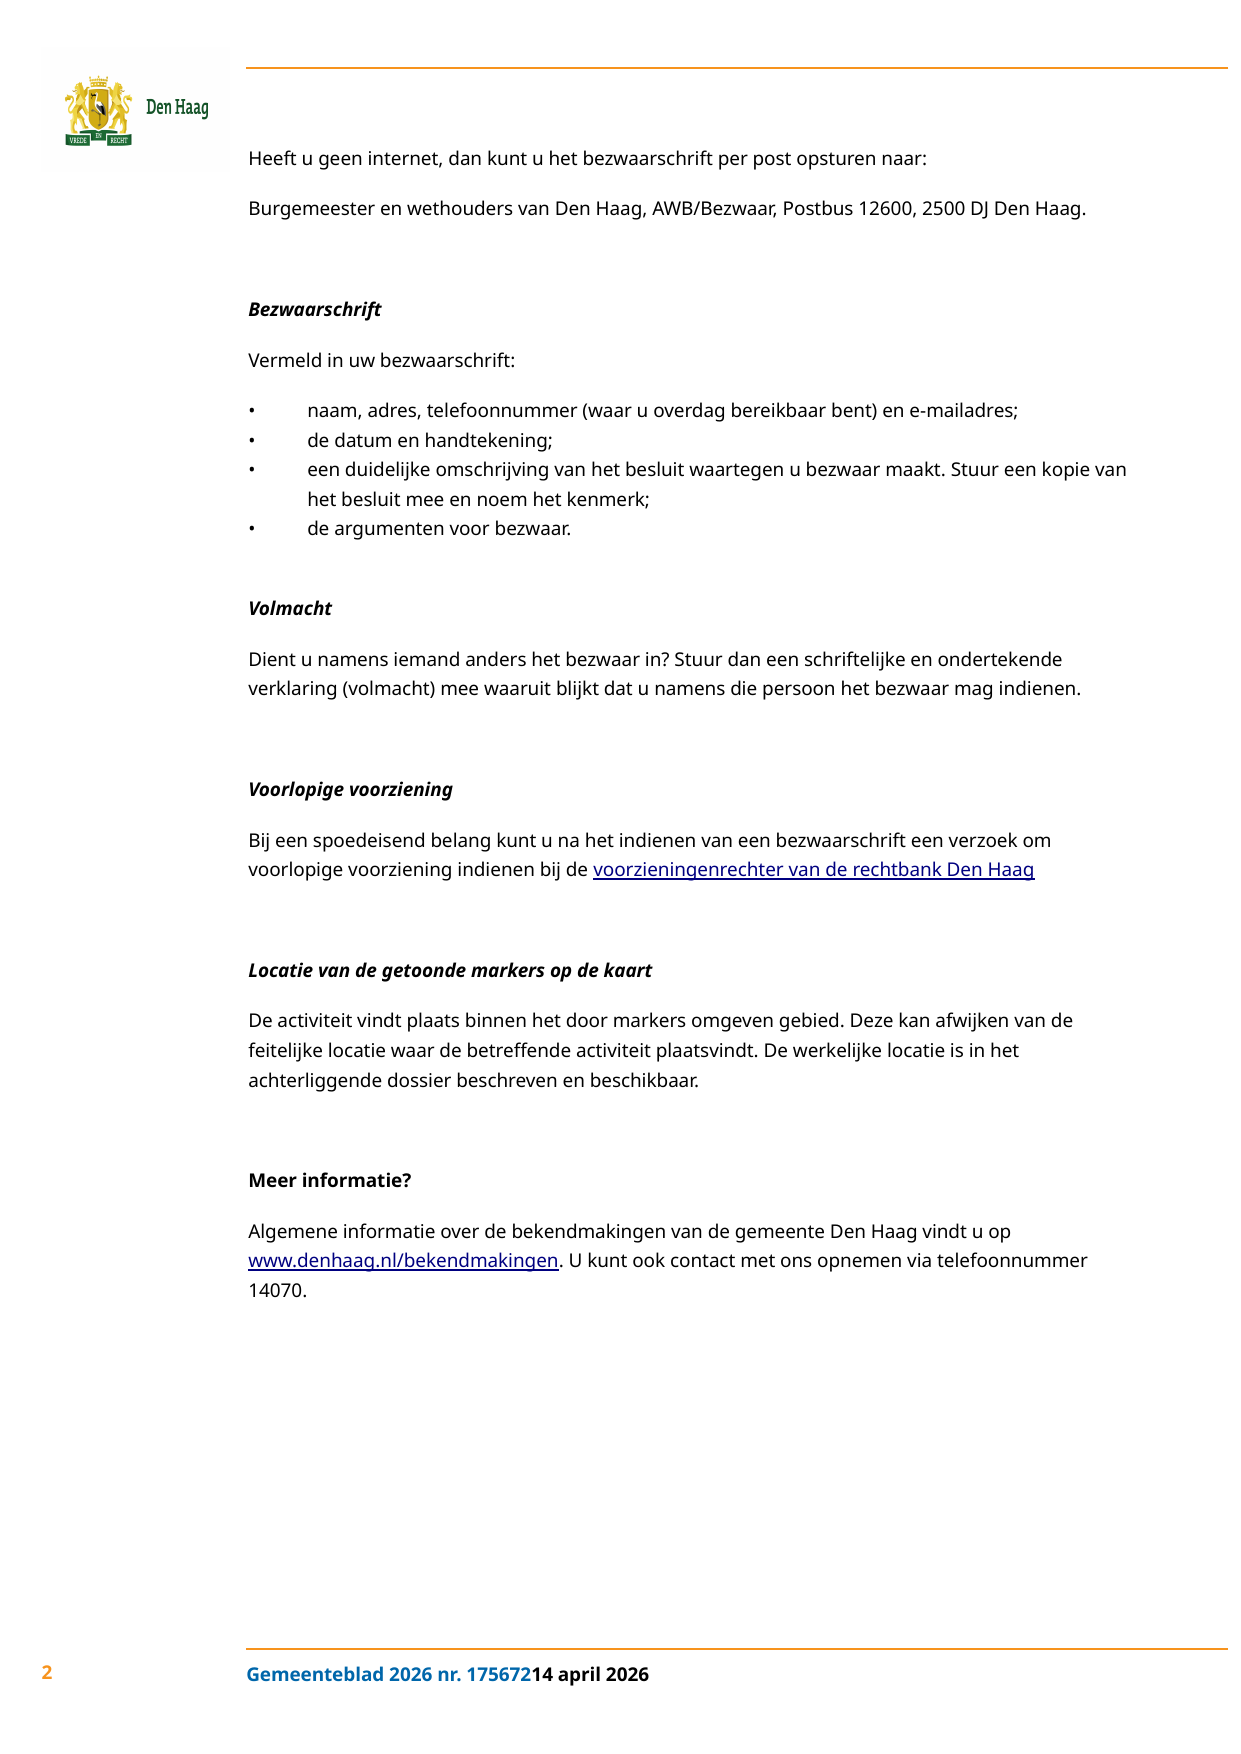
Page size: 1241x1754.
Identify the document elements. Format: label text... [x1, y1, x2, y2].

text Algemene informatie over de bekendmakingen van de gemeente Den Haag vindt u op www.denhaag.nl/bekendmakingen. U kunt ook contact met ons opnemen via telefoonnummer 14070. [248, 1218, 1152, 1303]
text Locatie van de getoonde markers op de kaart [248, 957, 1152, 983]
text Bezwaarschrift [248, 296, 1152, 322]
list een duidelijke omschrijving van het besluit waartegen u bezwaar maakt. Stuur een kopie van het besluit mee en noem het kenmerk; [248, 456, 1152, 512]
text Bij een spoedeisend belang kunt u na het indienen van een bezwaarschrift een verzoek om voorlopige voorziening indienen bij de voorzieningenrechter van de rechtbank Den Haag [248, 827, 1152, 882]
picture [41, 47, 231, 172]
text Meer informatie? [248, 1168, 1152, 1193]
text Burgemeester en wethouders van Den Haag, AWB/Bezwaar, Postbus 12600, 2500 DJ Den Haag. [248, 196, 1152, 221]
list de argumenten voor bezwaar. [248, 516, 1152, 541]
text Voorlopige voorziening [248, 776, 1152, 802]
text Dient u namens iemand anders het bezwaar in? Stuur dan een schriftelijke en ondertekende verklaring (volmacht) mee waaruit blijkt dat u namens die persoon het bezwaar mag indienen. [248, 646, 1152, 701]
text Heeft u geen internet, dan kunt u het bezwaarschrift per post opsturen naar: [248, 145, 1152, 171]
text Vermeld in uw bezwaarschrift: [248, 347, 1152, 373]
list de datum en handtekening; [248, 427, 1152, 453]
list naam, adres, telefoonnummer (waar u overdag bereikbaar bent) en e-mailadres; [248, 397, 1152, 423]
text Volmacht [248, 596, 1152, 621]
text De activiteit vindt plaats binnen het door markers omgeven gebied. Deze kan afwijken van de feitelijke locatie waar de betreffende activiteit plaatsvindt. De werkelijke locatie is in het achterliggende dossier beschreven en beschikbaar. [248, 1008, 1152, 1093]
